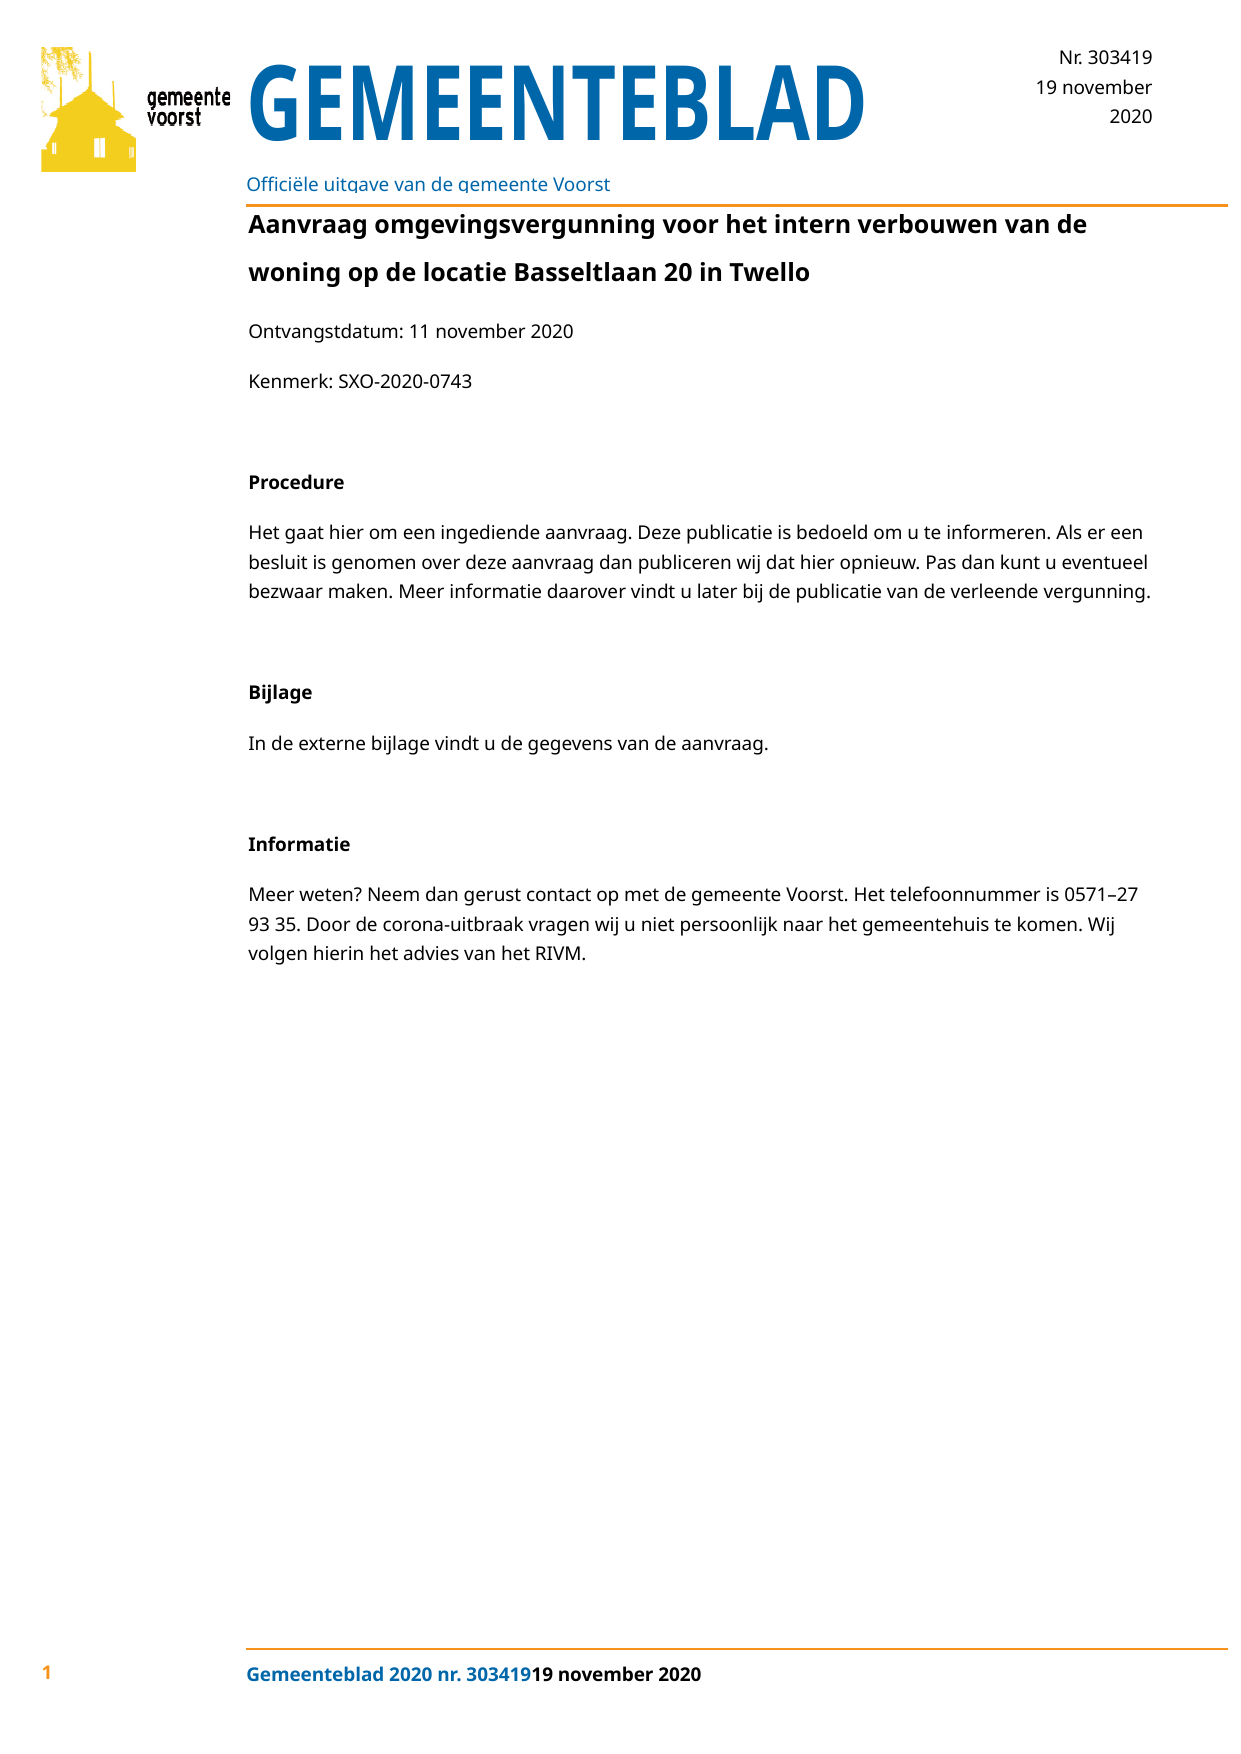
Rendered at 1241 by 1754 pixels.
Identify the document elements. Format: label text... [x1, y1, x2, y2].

text Meer weten? Neem dan gerust contact op met de gemeente Voorst. Het telefoonnummer is 0571–27 93 35. Door de corona-uitbraak vragen wij u niet persoonlijk naar het gemeentehuis te komen. Wij volgen hierin het advies van het RIVM. [248, 881, 1152, 966]
text Ontvangstdatum: 11 november 2020 [248, 318, 1152, 344]
text Kenmerk: SXO-2020-0743 [248, 368, 1152, 394]
text Procedure [248, 469, 1152, 495]
text Bijlage [248, 679, 1152, 705]
text Het gaat hier om een ingediende aanvraag. Deze publicatie is bedoeld om u te informeren. Als er een besluit is genomen over deze aanvraag dan publiceren wij dat hier opnieuw. Pas dan kunt u eventueel bezwaar maken. Meer informatie daarover vindt u later bij de publicatie van de verleende vergunning. [248, 519, 1152, 604]
text Informatie [248, 831, 1152, 857]
picture [41, 47, 231, 172]
text Aanvraag omgevingsvergunning voor het intern verbouwen van de woning op de locatie Basseltlaan 20 in Twello [248, 207, 1152, 288]
text In de externe bijlage vindt u de gegevens van de aanvraag. [248, 730, 1152, 756]
